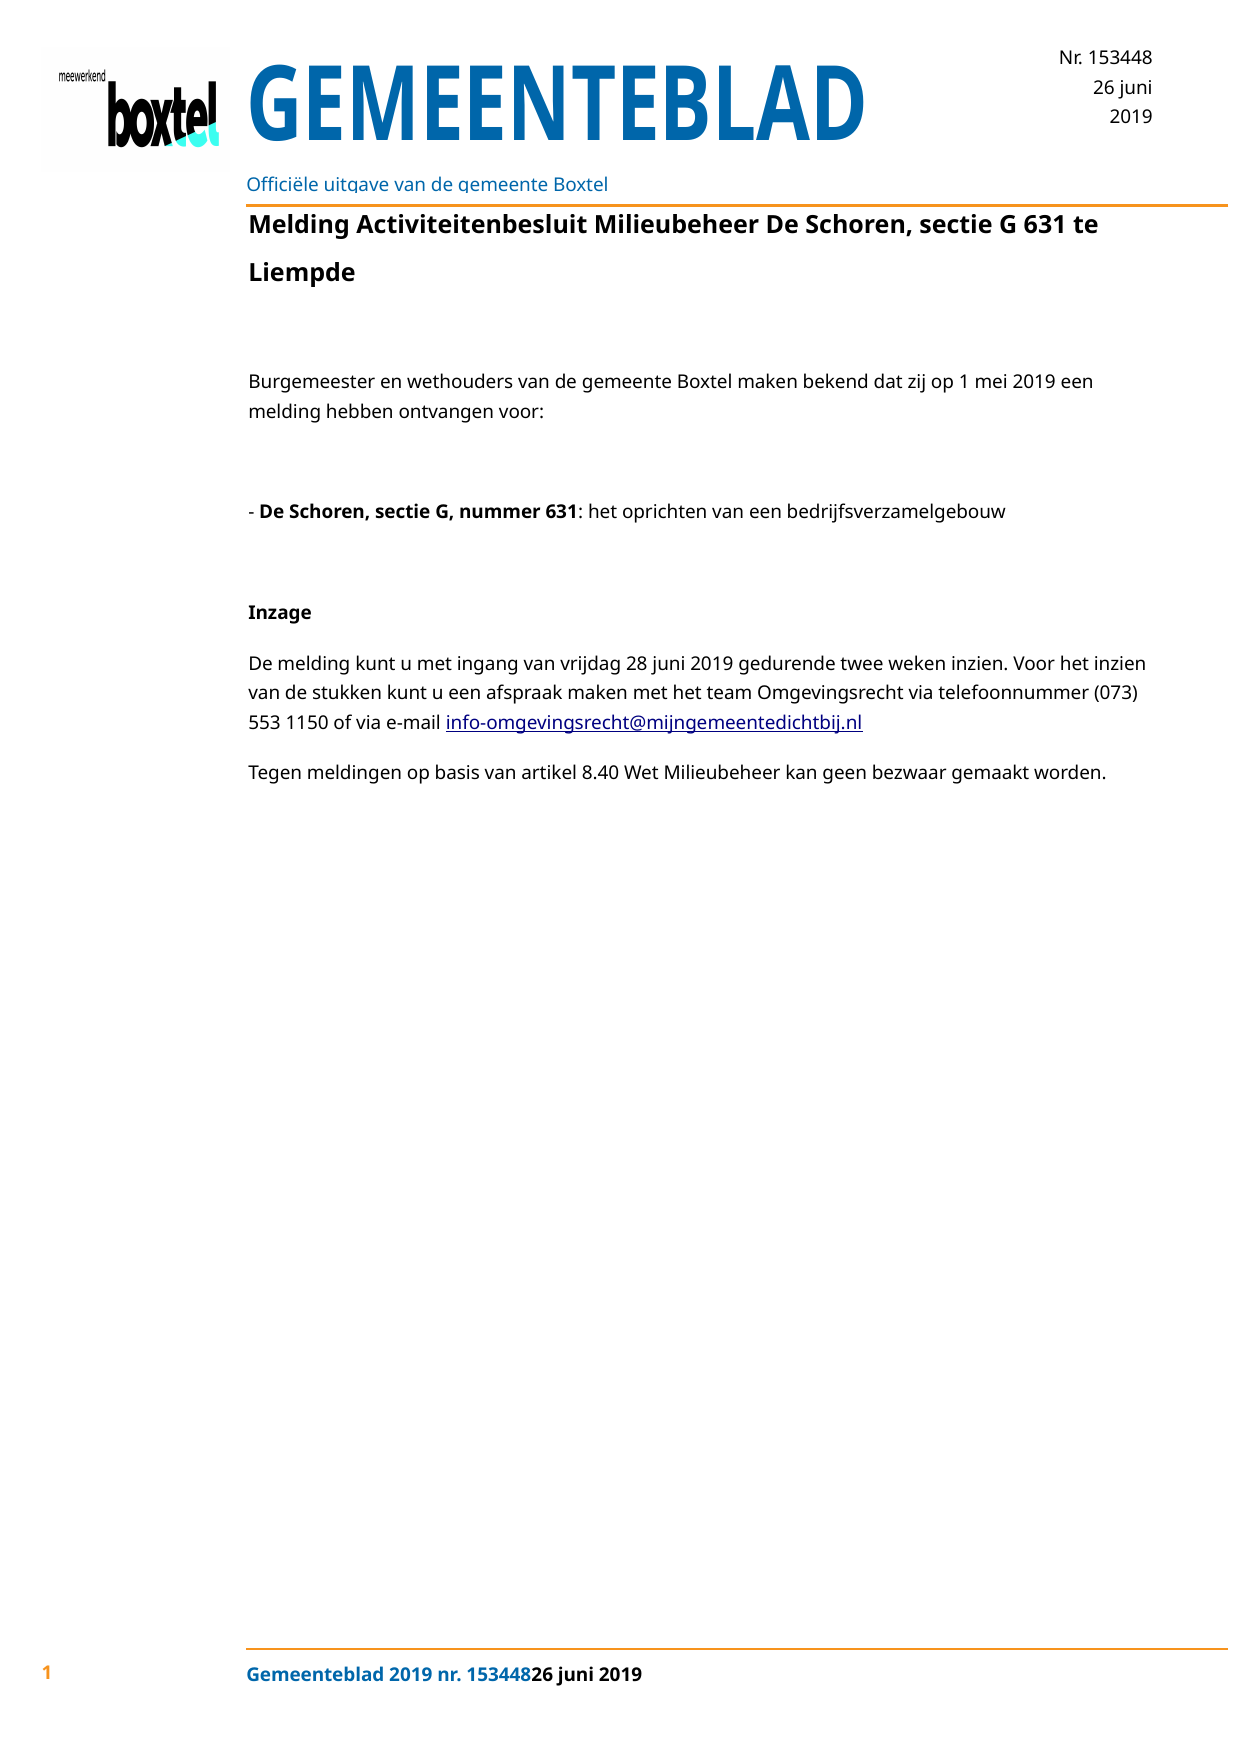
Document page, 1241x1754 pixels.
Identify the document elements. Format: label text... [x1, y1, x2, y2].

picture [41, 47, 231, 172]
text Tegen meldingen op basis van artikel 8.40 Wet Milieubeheer kan geen bezwaar gemaakt worden. [248, 759, 1152, 785]
text Melding Activiteitenbesluit Milieubeheer De Schoren, sectie G 631 te Liempde [248, 207, 1152, 288]
text Inzage [248, 599, 1152, 625]
text Burgemeester en wethouders van de gemeente Boxtel maken bekend dat zij op 1 mei 2019 een melding hebben ontvangen voor: [248, 368, 1152, 424]
text - De Schoren, sectie G, nummer 631: het oprichten van een bedrijfsverzamelgebouw [248, 499, 1152, 524]
text De melding kunt u met ingang van vrijdag 28 juni 2019 gedurende twee weken inzien. Voor het inzien van de stukken kunt u een afspraak maken met het team Omgevingsrecht via telefoonnummer (073) 553 1150 of via e-mail info-omgevingsrecht@mijngemeentedichtbij.nl [248, 650, 1152, 735]
